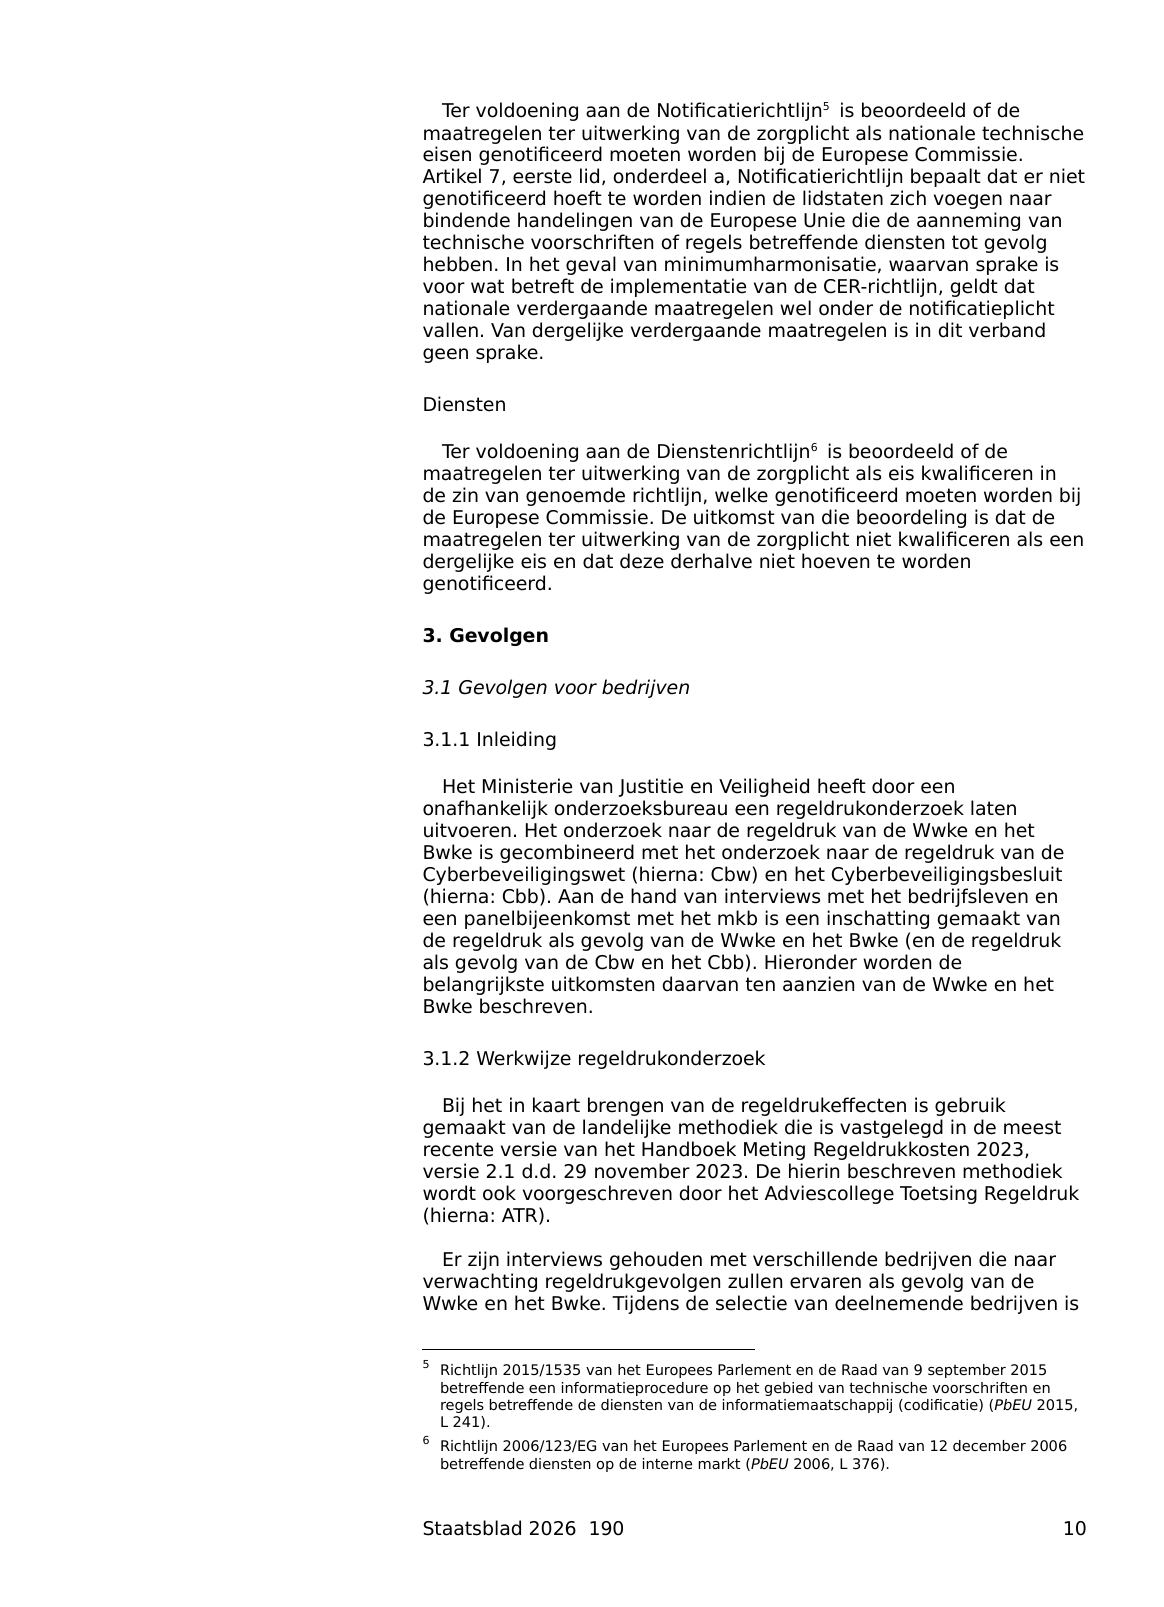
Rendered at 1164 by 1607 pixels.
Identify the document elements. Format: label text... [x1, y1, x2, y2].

text Richtlijn 2006/123/EG van het Europees Parlement en de Raad van 12 december 2006 betreffende diensten op de interne markt (PbEU 2006, L 376). [422, 1434, 1087, 1473]
subtitle Diensten [422, 394, 1087, 416]
text Er zijn interviews gehouden met verschillende bedrijven die naar verwachting regeldrukgevolgen zullen ervaren als gevolg van de Wwke en het Bwke. Tijdens de selectie van deelnemende bedrijven is [422, 1249, 1087, 1315]
text Ter voldoening aan de Dienstenrichtlijn is beoordeeld of de maatregelen ter uitwerking van de zorgplicht als eis kwalificeren in de zin van genoemde richtlijn, welke genotificeerd moeten worden bij de Europese Commissie. De uitkomst van die beoordeling is dat de maatregelen ter uitwerking van de zorgplicht niet kwalificeren als een dergelijke eis en dat deze derhalve niet hoeven te worden genotificeerd. [422, 441, 1087, 595]
subtitle 3. Gevolgen [422, 625, 1087, 647]
text Het Ministerie van Justitie en Veiligheid heeft door een onafhankelijk onderzoeksbureau een regeldrukonderzoek laten uitvoeren. Het onderzoek naar de regeldruk van de Wwke en het Bwke is gecombineerd met het onderzoek naar de regeldruk van de Cyberbeveiligingswet (hierna: Cbw) en het Cyberbeveiligingsbesluit (hierna: Cbb). Aan de hand van interviews met het bedrijfsleven en een panelbijeenkomst met het mkb is een inschatting gemaakt van de regeldruk als gevolg van de Wwke en het Bwke (en de regeldruk als gevolg van de Cbw en het Cbb). Hieronder worden de belangrijkste uitkomsten daarvan ten aanzien van de Wwke en het Bwke beschreven. [422, 776, 1087, 1018]
text Bij het in kaart brengen van de regeldrukeffecten is gebruik gemaakt van de landelijke methodiek die is vastgelegd in de meest recente versie van het Handboek Meting Regeldrukkosten 2023, versie 2.1 d.d. 29 november 2023. De hierin beschreven methodiek wordt ook voorgeschreven door het Adviescollege Toetsing Regeldruk (hierna: ATR). [422, 1095, 1087, 1227]
text Ter voldoening aan de Notificatierichtlijn is beoordeeld of de maatregelen ter uitwerking van de zorgplicht als nationale technische eisen genotificeerd moeten worden bij de Europese Commissie. Artikel 7, eerste lid, onderdeel a, Notificatierichtlijn bepaalt dat er niet genotificeerd hoeft te worden indien de lidstaten zich voegen naar bindende handelingen van de Europese Unie die de aanneming van technische voorschriften of regels betreffende diensten tot gevolg hebben. In het geval van minimumharmonisatie, waarvan sprake is voor wat betreft de implementatie van de CER-richtlijn, geldt dat nationale verdergaande maatregelen wel onder de notificatieplicht vallen. Van dergelijke verdergaande maatregelen is in dit verband geen sprake. [422, 100, 1087, 364]
subtitle 3.1 Gevolgen voor bedrijven [422, 677, 1087, 699]
subtitle 3.1.2 Werkwijze regeldrukonderzoek [422, 1048, 1087, 1070]
text Richtlijn 2015/1535 van het Europees Parlement en de Raad van 9 september 2015 betreffende een informatieprocedure op het gebied van technische voorschriften en regels betreffende de diensten van de informatiemaatschappij (codificatie) (PbEU 2015, L 241). [422, 1358, 1087, 1431]
subtitle 3.1.1 Inleiding [422, 729, 1087, 751]
